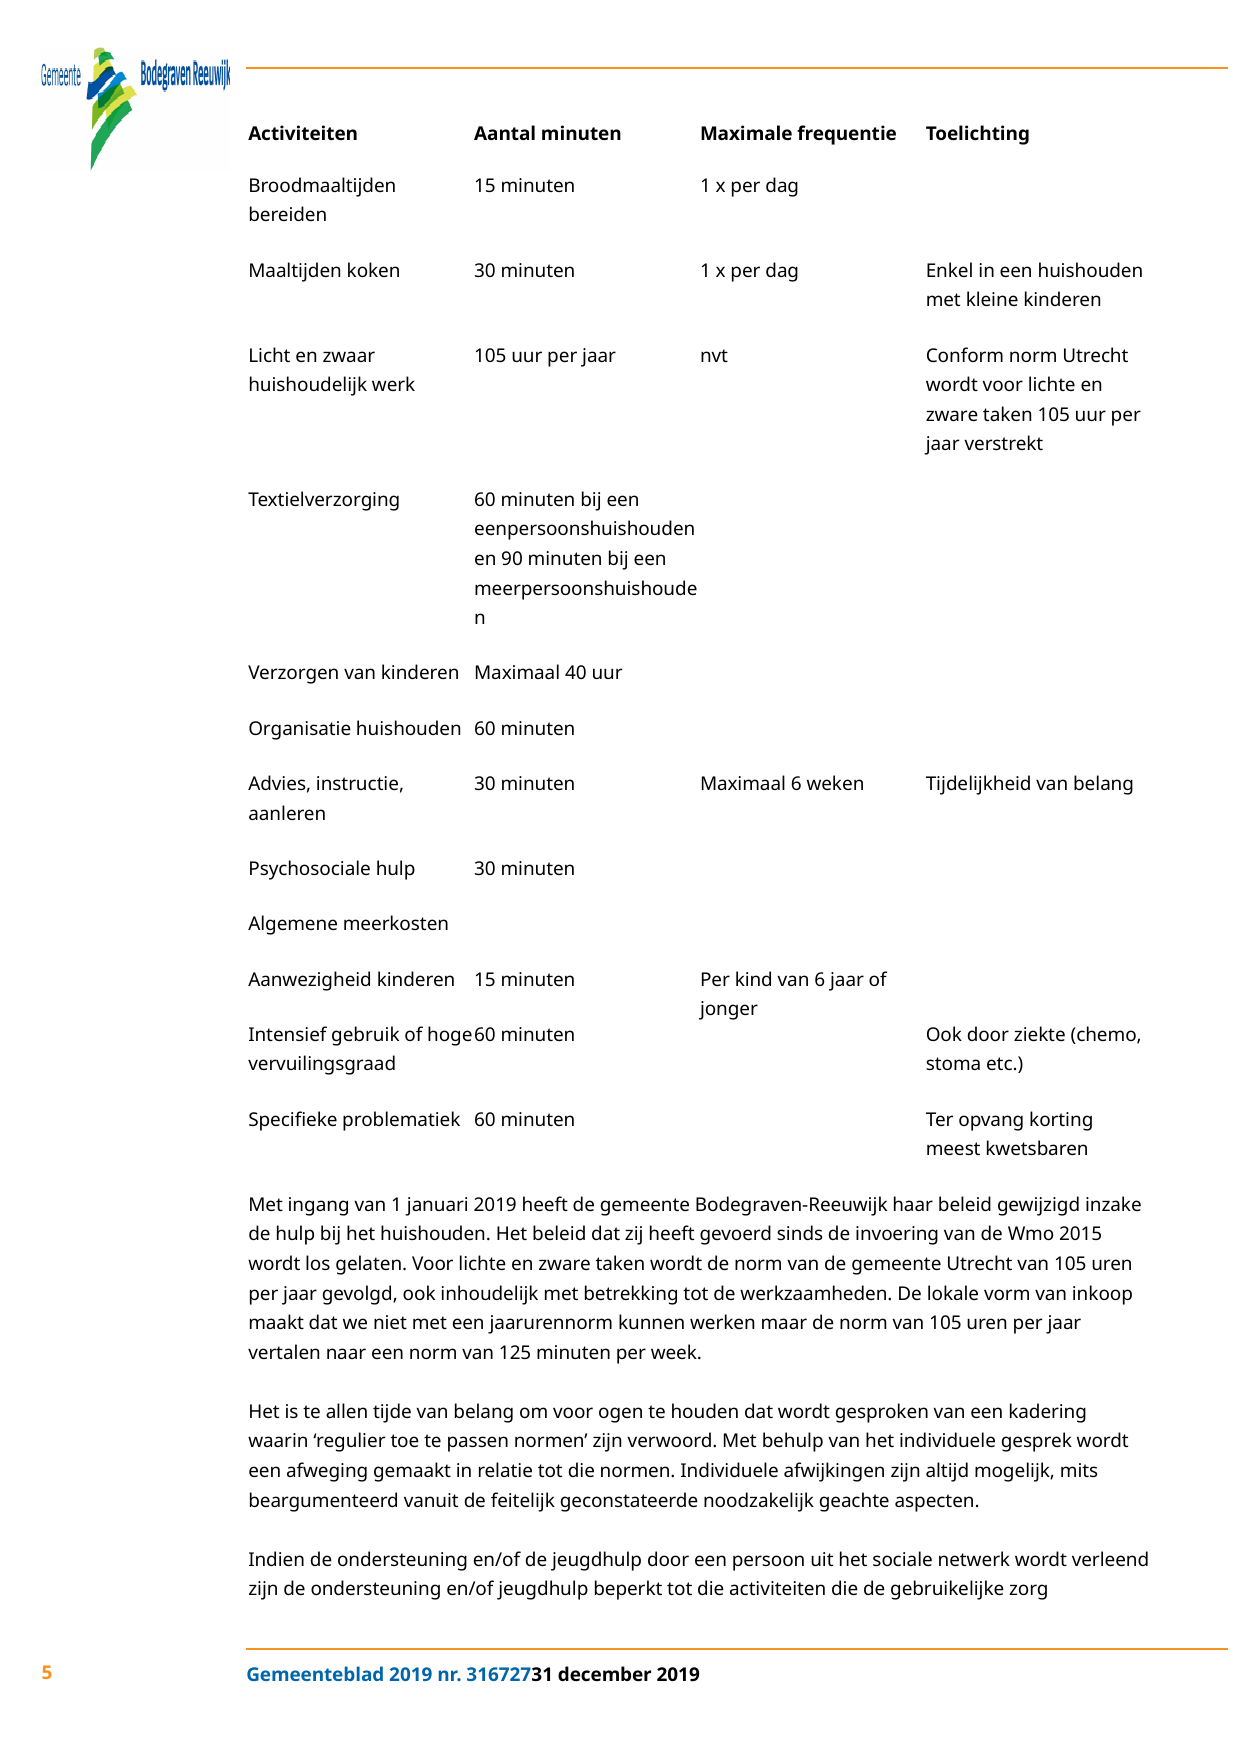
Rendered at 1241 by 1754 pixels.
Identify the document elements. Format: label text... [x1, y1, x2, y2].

table_cell [700, 910, 926, 966]
table_cell Broodmaaltijden bereiden [248, 172, 474, 257]
table_cell Enkel in een huishouden met kleine kinderen [926, 257, 1152, 342]
table_cell Maximaal 40 uur [474, 660, 700, 715]
text Indien de ondersteuning en/of de jeugdhulp door een persoon uit het sociale netwerk wordt verleend zijn de ondersteuning en/of jeugdhulp beperkt tot die activiteiten die de gebruikelijke zorg [248, 1546, 1152, 1601]
table_cell [700, 715, 926, 770]
table_cell [700, 1106, 926, 1161]
table_cell 15 minuten [474, 172, 700, 257]
table_cell [700, 486, 926, 659]
table_cell Algemene meerkosten [248, 910, 474, 966]
text Met ingang van 1 januari 2019 heeft de gemeente Bodegraven-Reeuwijk haar beleid gewijzigd inzake de hulp bij het huishouden. Het beleid dat zij heeft gevoerd sinds de invoering van de Wmo 2015 wordt los gelaten. Voor lichte en zware taken wordt de norm van de gemeente Utrecht van 105 uren per jaar gevolgd, ook inhoudelijk met betrekking tot de werkzaamheden. De lokale vorm van inkoop maakt dat we niet met een jaarurennorm kunnen werken maar de norm van 105 uren per jaar vertalen naar een norm van 125 minuten per week. [248, 1191, 1152, 1364]
table_cell 60 minuten [474, 715, 700, 770]
table_cell [248, 146, 474, 172]
table_cell Ter opvang korting meest kwetsbaren [926, 1106, 1152, 1161]
table_cell [474, 910, 700, 966]
table_cell Organisatie huishouden [248, 715, 474, 770]
text Het is te allen tijde van belang om voor ogen te houden dat wordt gesproken van een kadering waarin ‘regulier toe te passen normen’ zijn verwoord. Met behulp van het individuele gesprek wordt een afweging gemaakt in relatie tot die normen. Individuele afwijkingen zijn altijd mogelijk, mits beargumenteerd vanuit de feitelijk geconstateerde noodzakelijk geachte aspecten. [248, 1398, 1152, 1512]
table_cell 60 minuten [474, 1021, 700, 1106]
table_cell 30 minuten [474, 770, 700, 855]
table_cell 15 minuten [474, 966, 700, 1021]
table_cell [926, 855, 1152, 910]
table_header Aantal minuten [474, 121, 700, 146]
table_cell [926, 966, 1152, 1021]
table_cell [926, 910, 1152, 966]
table_cell 1 x per dag [700, 257, 926, 342]
table_cell Verzorgen van kinderen [248, 660, 474, 715]
table_cell 1 x per dag [700, 172, 926, 257]
table_cell [700, 855, 926, 910]
table_cell Licht en zwaar huishoudelijk werk [248, 342, 474, 486]
table_cell [474, 146, 700, 172]
table_cell Aanwezigheid kinderen [248, 966, 474, 1021]
table_cell Specifieke problematiek [248, 1106, 474, 1161]
table_cell Per kind van 6 jaar of jonger [700, 966, 926, 1021]
table_cell [700, 146, 926, 172]
table_cell [926, 146, 1152, 172]
table_cell [926, 486, 1152, 659]
table_cell 105 uur per jaar [474, 342, 700, 486]
table_cell [700, 660, 926, 715]
table_cell Tijdelijkheid van belang [926, 770, 1152, 855]
table_cell Intensief gebruik of hoge vervuilingsgraad [248, 1021, 474, 1106]
table_cell [926, 660, 1152, 715]
table_header Toelichting [926, 121, 1152, 146]
table_cell Maaltijden koken [248, 257, 474, 342]
table_cell [700, 1021, 926, 1106]
table_cell nvt [700, 342, 926, 486]
table_cell 30 minuten [474, 855, 700, 910]
table_cell Ook door ziekte (chemo, stoma etc.) [926, 1021, 1152, 1106]
table_cell Textielverzorging [248, 486, 474, 659]
table_cell Maximaal 6 weken [700, 770, 926, 855]
table_cell Advies, instructie, aanleren [248, 770, 474, 855]
table_cell [926, 172, 1152, 257]
table_header Activiteiten [248, 121, 474, 146]
table_cell Psychosociale hulp [248, 855, 474, 910]
table_cell 30 minuten [474, 257, 700, 342]
table_cell 60 minuten bij een eenpersoonshuishouden en 90 minuten bij een meerpersoonshuishouden [474, 486, 700, 659]
table_header Maximale frequentie [700, 121, 926, 146]
table_cell 60 minuten [474, 1106, 700, 1161]
picture [41, 47, 231, 172]
table_cell Conform norm Utrecht wordt voor lichte en zware taken 105 uur per jaar verstrekt [926, 342, 1152, 486]
table_cell [926, 715, 1152, 770]
